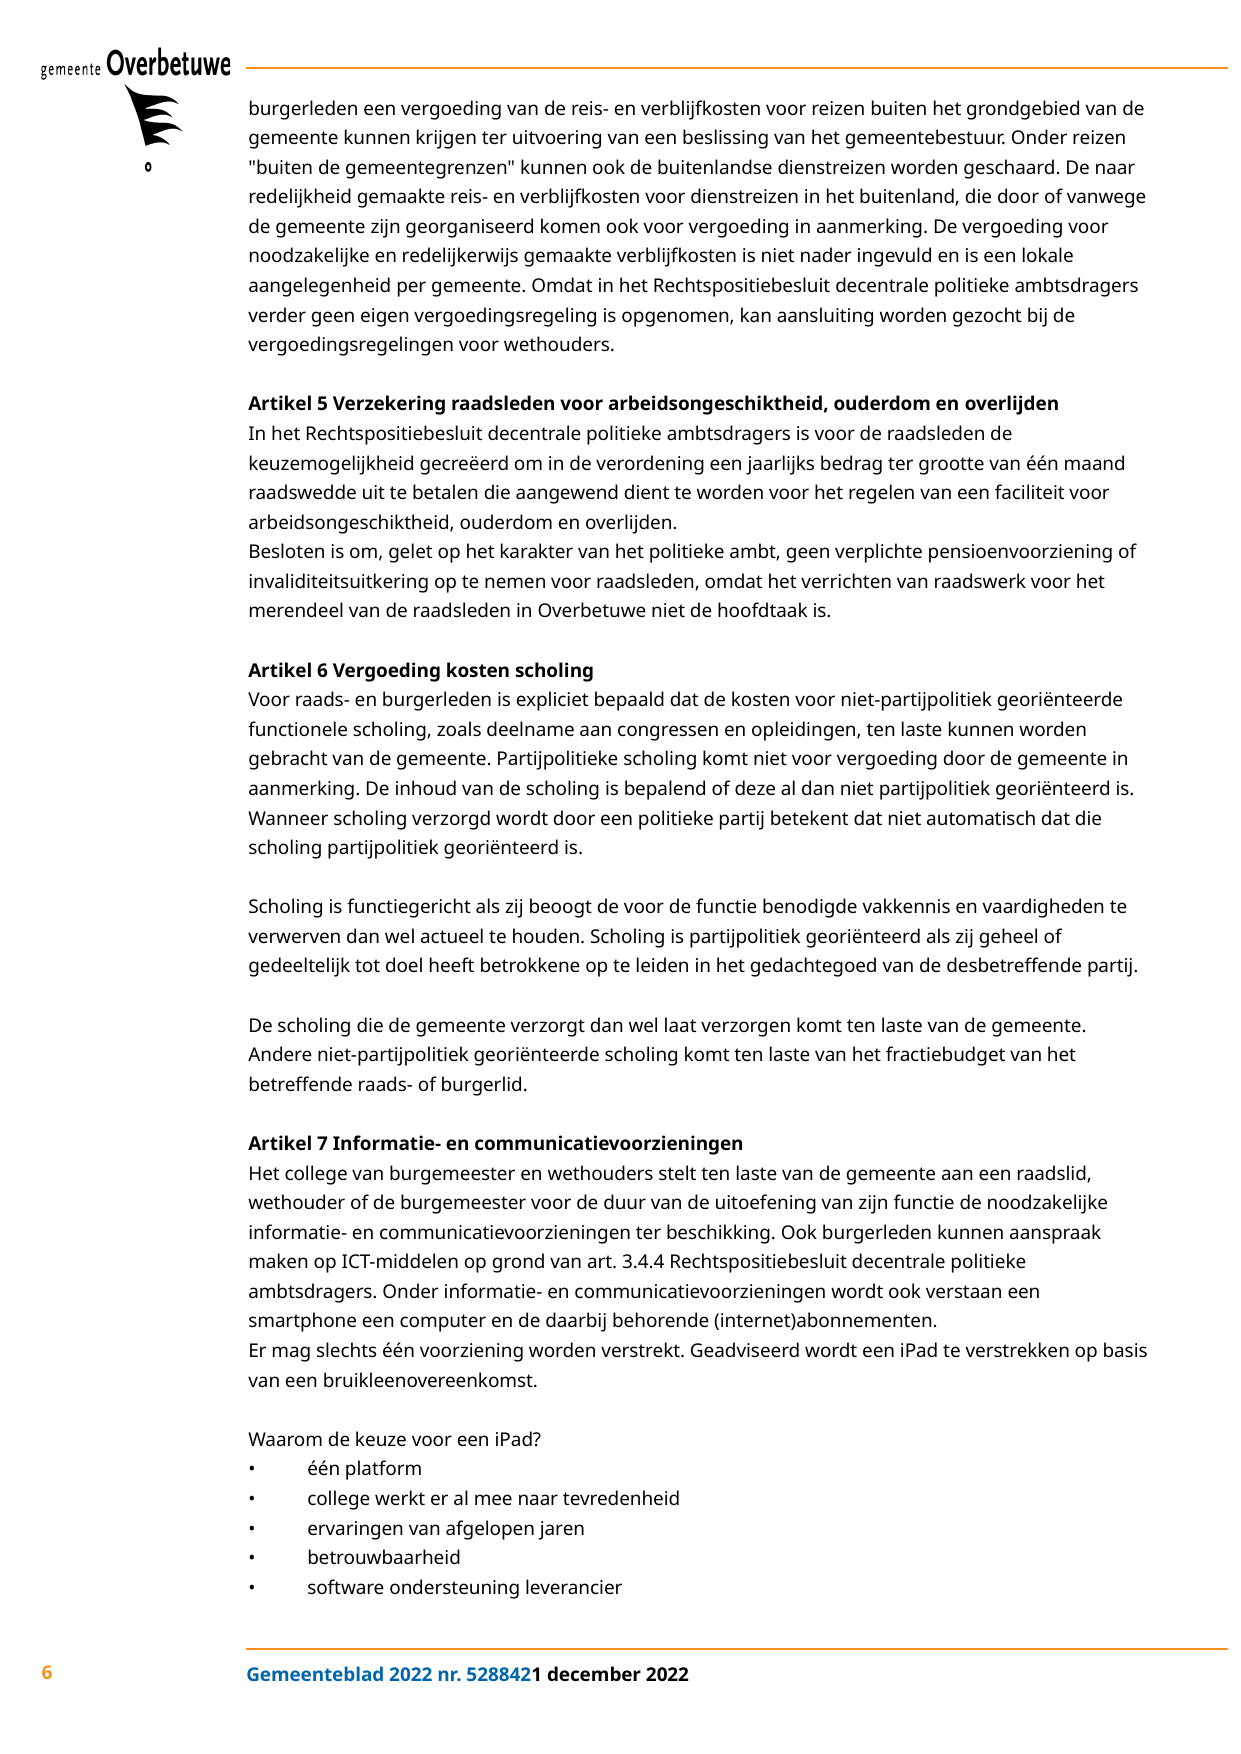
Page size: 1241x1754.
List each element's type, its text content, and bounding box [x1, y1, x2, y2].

text De scholing die de gemeente verzorgt dan wel laat verzorgen komt ten laste van de gemeente. Andere niet-partijpolitiek georiënteerde scholing komt ten laste van het fractiebudget van het betreffende raads- of burgerlid. [248, 1012, 1152, 1097]
list ervaringen van afgelopen jaren [248, 1515, 1152, 1541]
text Er mag slechts één voorziening worden verstrekt. Geadviseerd wordt een iPad te verstrekken op basis van een bruikleenovereenkomst. [248, 1337, 1152, 1393]
text Scholing is functiegericht als zij beoogt de voor de functie benodigde vakkennis en vaardigheden te verwerven dan wel actueel te houden. Scholing is partijpolitiek georiënteerd als zij geheel of gedeeltelijk tot doel heeft betrokkene op te leiden in het gedachtegoed van de desbetreffende partij. [248, 893, 1152, 978]
text burgerleden een vergoeding van de reis- en verblijfkosten voor reizen buiten het grondgebied van de gemeente kunnen krijgen ter uitvoering van een beslissing van het gemeentebestuur. Onder reizen "buiten de gemeentegrenzen" kunnen ook de buitenlandse dienstreizen worden geschaard. De naar redelijkheid gemaakte reis- en verblijfkosten voor dienstreizen in het buitenland, die door of vanwege de gemeente zijn georganiseerd komen ook voor vergoeding in aanmerking. De vergoeding voor noodzakelijke en redelijkerwijs gemaakte verblijfkosten is niet nader ingevuld en is een lokale aangelegenheid per gemeente. Omdat in het Rechtspositiebesluit decentrale politieke ambtsdragers verder geen eigen vergoedingsregeling is opgenomen, kan aansluiting worden gezocht bij de vergoedingsregelingen voor wethouders. [248, 95, 1152, 357]
text Voor raads- en burgerleden is expliciet bepaald dat de kosten voor niet-partijpolitiek georiënteerde functionele scholing, zoals deelname aan congressen en opleidingen, ten laste kunnen worden gebracht van de gemeente. Partijpolitieke scholing komt niet voor vergoeding door de gemeente in aanmerking. De inhoud van de scholing is bepalend of deze al dan niet partijpolitiek georiënteerd is. Wanneer scholing verzorgd wordt door een politieke partij betekent dat niet automatisch dat die scholing partijpolitiek georiënteerd is. [248, 686, 1152, 860]
text Besloten is om, gelet op het karakter van het politieke ambt, geen verplichte pensioenvoorziening of invaliditeitsuitkering op te nemen voor raadsleden, omdat het verrichten van raadswerk voor het merendeel van de raadsleden in Overbetuwe niet de hoofdtaak is. [248, 538, 1152, 623]
list software ondersteuning leverancier [248, 1574, 1152, 1600]
text In het Rechtspositiebesluit decentrale politieke ambtsdragers is voor de raadsleden de keuzemogelijkheid gecreëerd om in de verordening een jaarlijks bedrag ter grootte van één maand raadswedde uit te betalen die aangewend dient te worden voor het regelen van een faciliteit voor arbeidsongeschiktheid, ouderdom en overlijden. [248, 420, 1152, 535]
text Artikel 7 Informatie- en communicatievoorzieningen [248, 1130, 1152, 1156]
text Waarom de keuze voor een iPad? [248, 1426, 1152, 1452]
text Het college van burgemeester en wethouders stelt ten laste van de gemeente aan een raadslid, wethouder of de burgemeester voor de duur van de uitoefening van zijn functie de noodzakelijke informatie- en communicatievoorzieningen ter beschikking. Ook burgerleden kunnen aanspraak maken op ICT-middelen op grond van art. 3.4.4 Rechtspositiebesluit decentrale politieke ambtsdragers. Onder informatie- en communicatievoorzieningen wordt ook verstaan een smartphone een computer en de daarbij behorende (internet)abonnementen. [248, 1160, 1152, 1333]
text Artikel 6 Vergoeding kosten scholing [248, 657, 1152, 683]
picture [41, 47, 231, 172]
list betrouwbaarheid [248, 1544, 1152, 1570]
list één platform [248, 1456, 1152, 1481]
text Artikel 5 Verzekering raadsleden voor arbeidsongeschiktheid, ouderdom en overlijden [248, 391, 1152, 416]
list college werkt er al mee naar tevredenheid [248, 1485, 1152, 1511]
